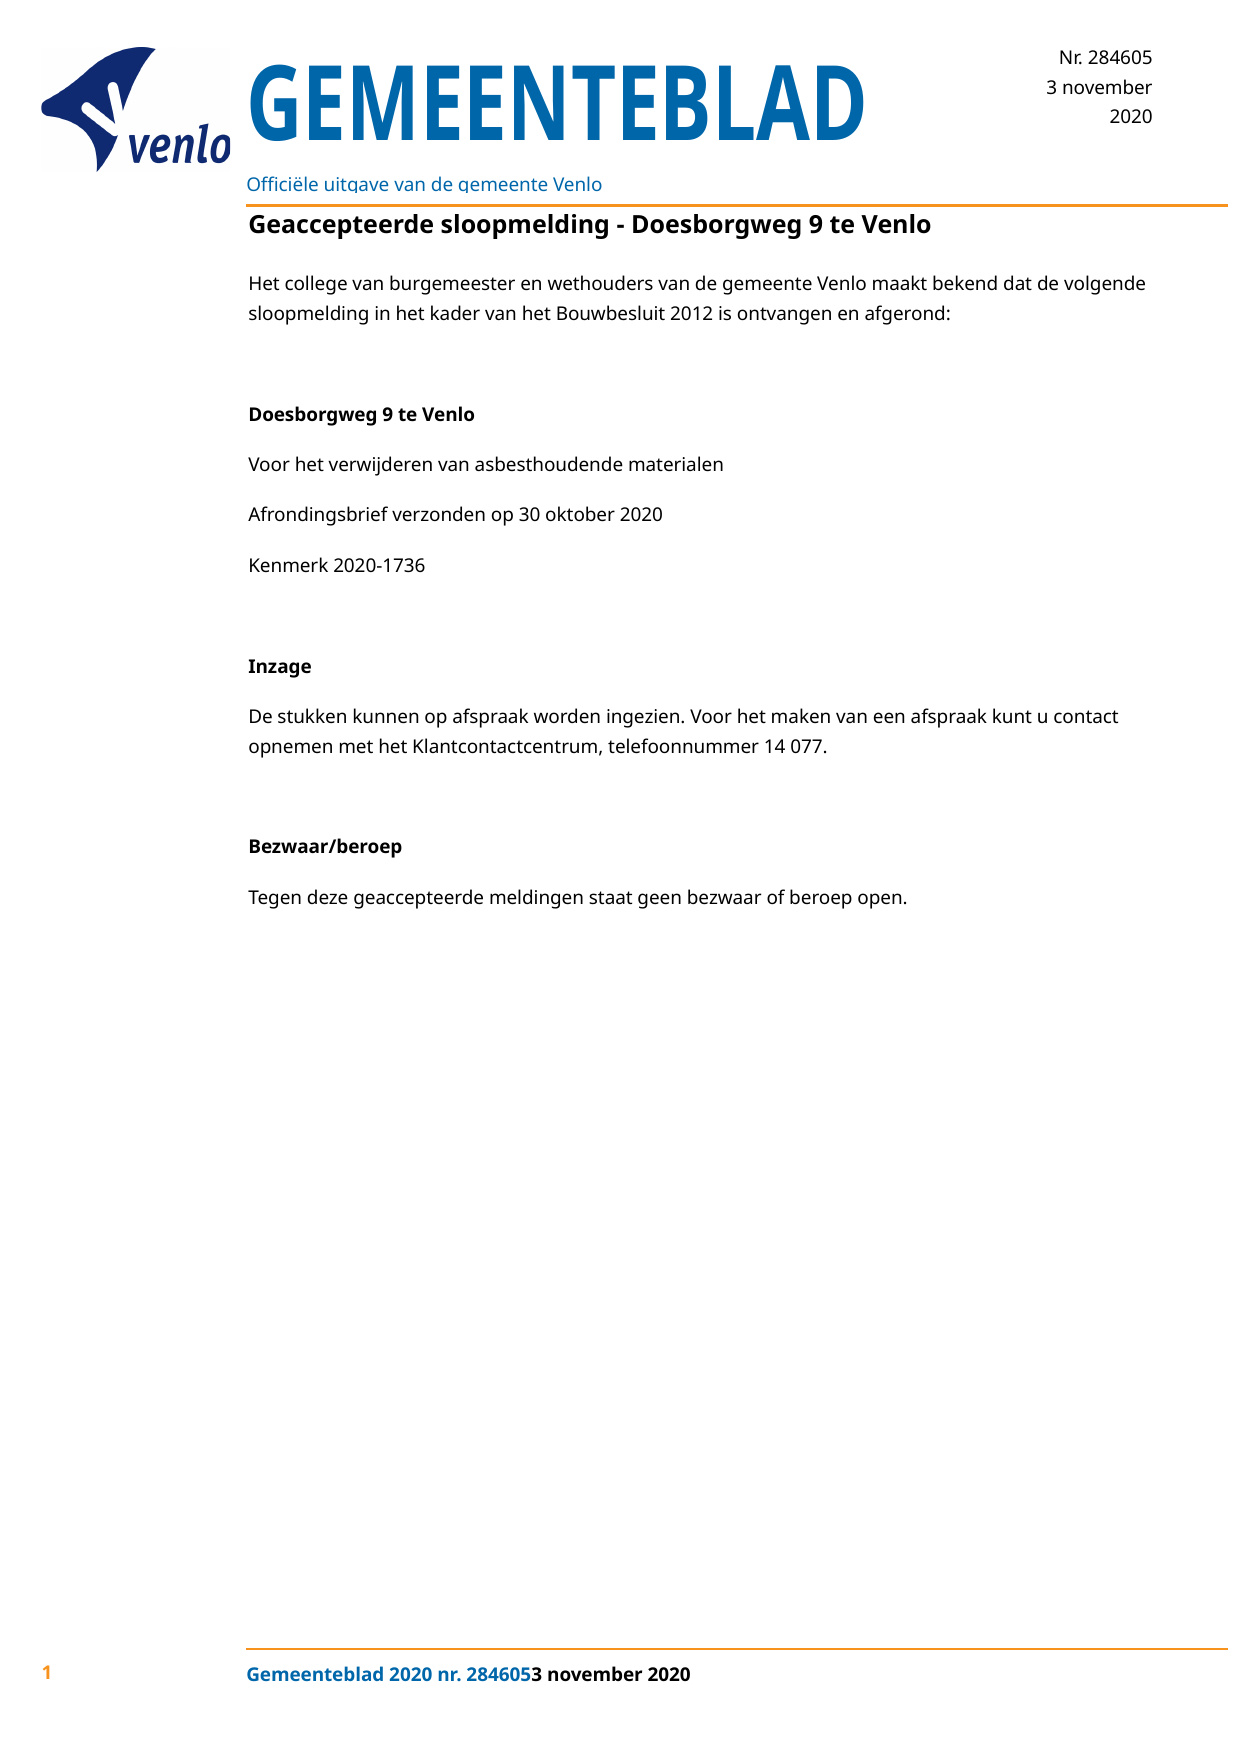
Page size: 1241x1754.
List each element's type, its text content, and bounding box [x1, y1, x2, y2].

text Geaccepteerde sloopmelding - Doesborgweg 9 te Venlo [248, 207, 1152, 241]
text Doesborgweg 9 te Venlo [248, 401, 1152, 426]
text Het college van burgemeester en wethouders van de gemeente Venlo maakt bekend dat de volgende sloopmelding in het kader van het Bouwbesluit 2012 is ontvangen en afgerond: [248, 270, 1152, 326]
picture [41, 47, 231, 172]
text Inzage [248, 653, 1152, 678]
text Bezwaar/beroep [248, 834, 1152, 859]
text De stukken kunnen op afspraak worden ingezien. Voor het maken van een afspraak kunt u contact opnemen met het Klantcontactcentrum, telefoonnummer 14 077. [248, 703, 1152, 758]
text Voor het verwijderen van asbesthoudende materialen [248, 451, 1152, 477]
text Afrondingsbrief verzonden op 30 oktober 2020 [248, 502, 1152, 527]
text Tegen deze geaccepteerde meldingen staat geen bezwaar of beroep open. [248, 884, 1152, 910]
text Kenmerk 2020-1736 [248, 552, 1152, 578]
